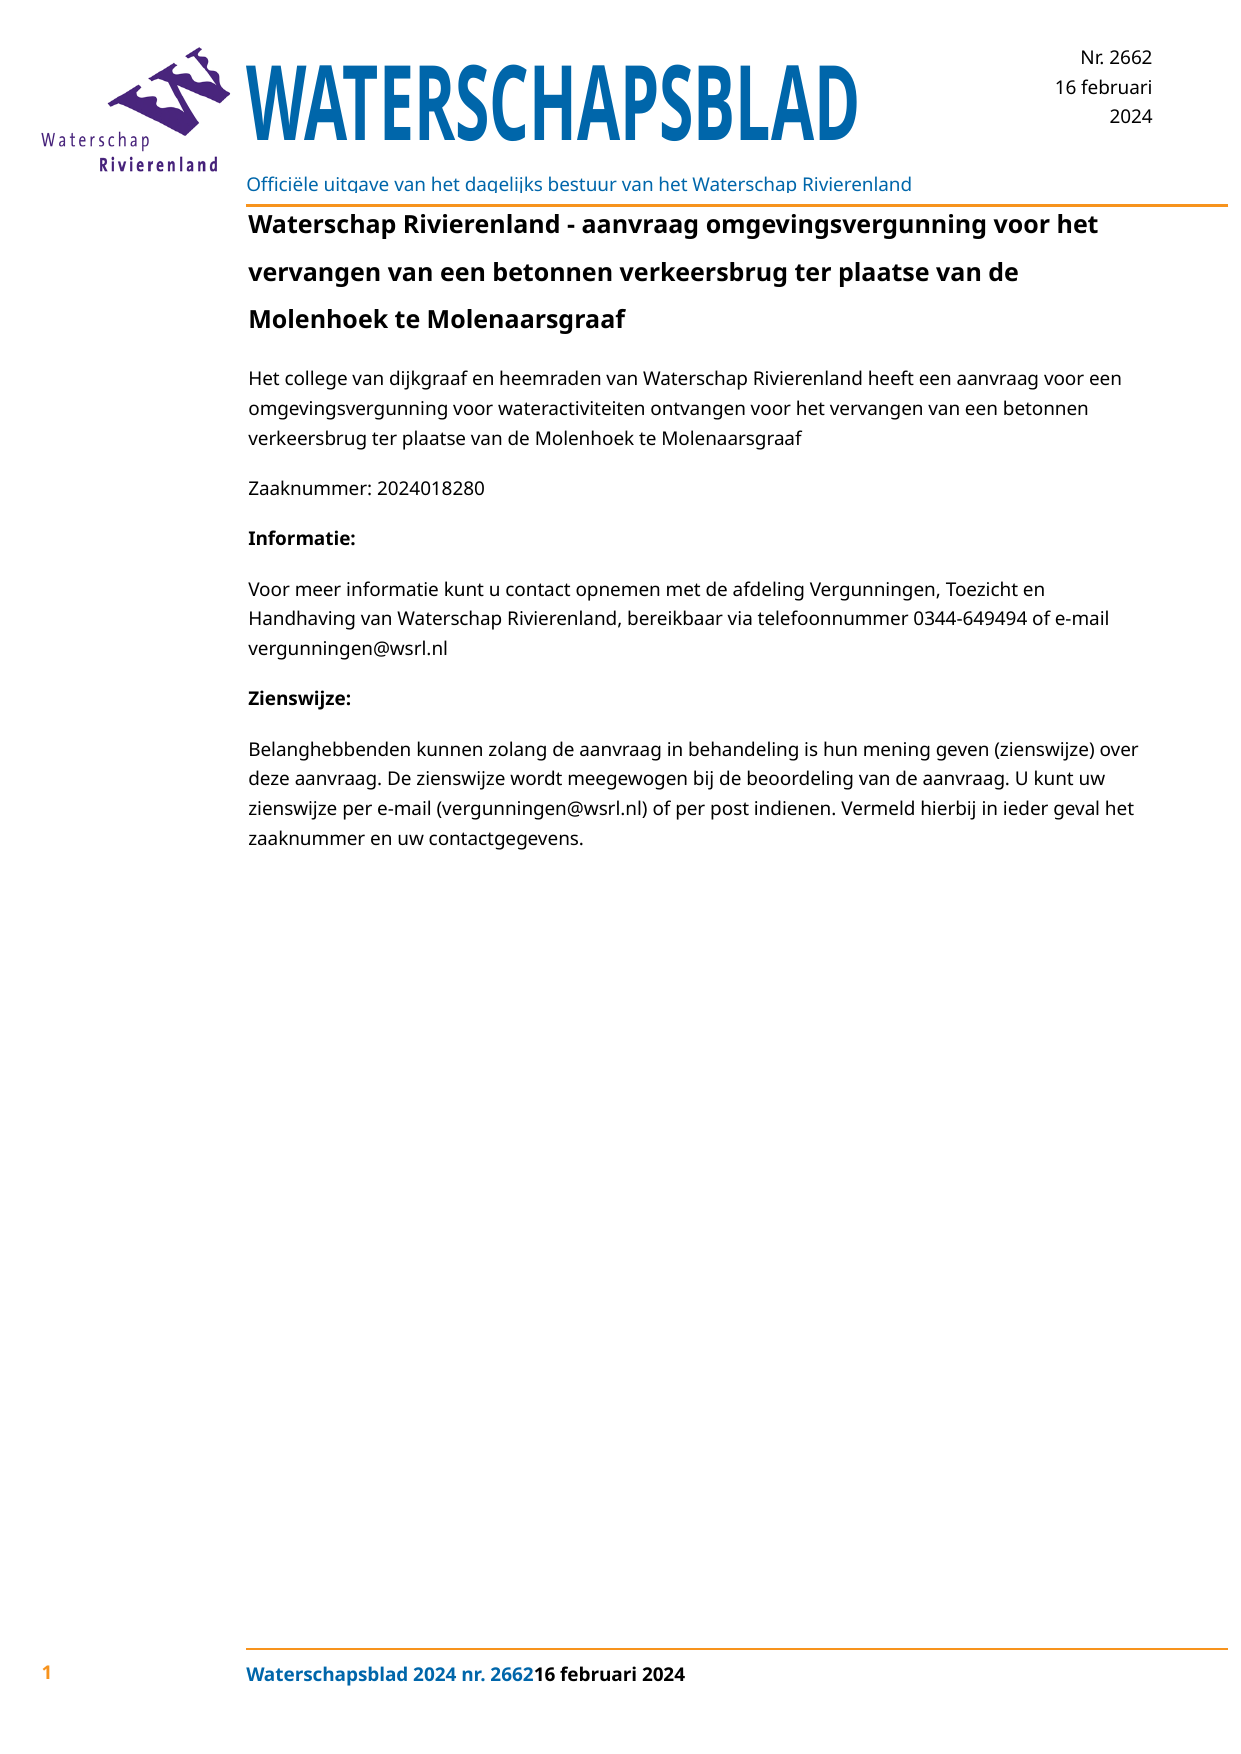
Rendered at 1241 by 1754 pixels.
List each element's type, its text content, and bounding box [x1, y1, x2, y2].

picture [41, 47, 231, 172]
text Waterschap Rivierenland - aanvraag omgevingsvergunning voor het vervangen van een betonnen verkeersbrug ter plaatse van de Molenhoek te Molenaarsgraaf [248, 207, 1152, 336]
text Informatie: [248, 526, 1152, 551]
text Zaaknummer: 2024018280 [248, 475, 1152, 501]
text Voor meer informatie kunt u contact opnemen met de afdeling Vergunningen, Toezicht en Handhaving van Waterschap Rivierenland, bereikbaar via telefoonnummer 0344-649494 of e-mail vergunningen@wsrl.nl [248, 576, 1152, 661]
text Belanghebbenden kunnen zolang de aanvraag in behandeling is hun mening geven (zienswijze) over deze aanvraag. De zienswijze wordt meegewogen bij de beoordeling van de aanvraag. U kunt uw zienswijze per e-mail (vergunningen@wsrl.nl) of per post indienen. Vermeld hierbij in ieder geval het zaaknummer en uw contactgegevens. [248, 736, 1152, 850]
text Zienswijze: [248, 686, 1152, 711]
text Het college van dijkgraaf en heemraden van Waterschap Rivierenland heeft een aanvraag voor een omgevingsvergunning voor wateractiviteiten ontvangen voor het vervangen van een betonnen verkeersbrug ter plaatse van de Molenhoek te Molenaarsgraaf [248, 366, 1152, 450]
